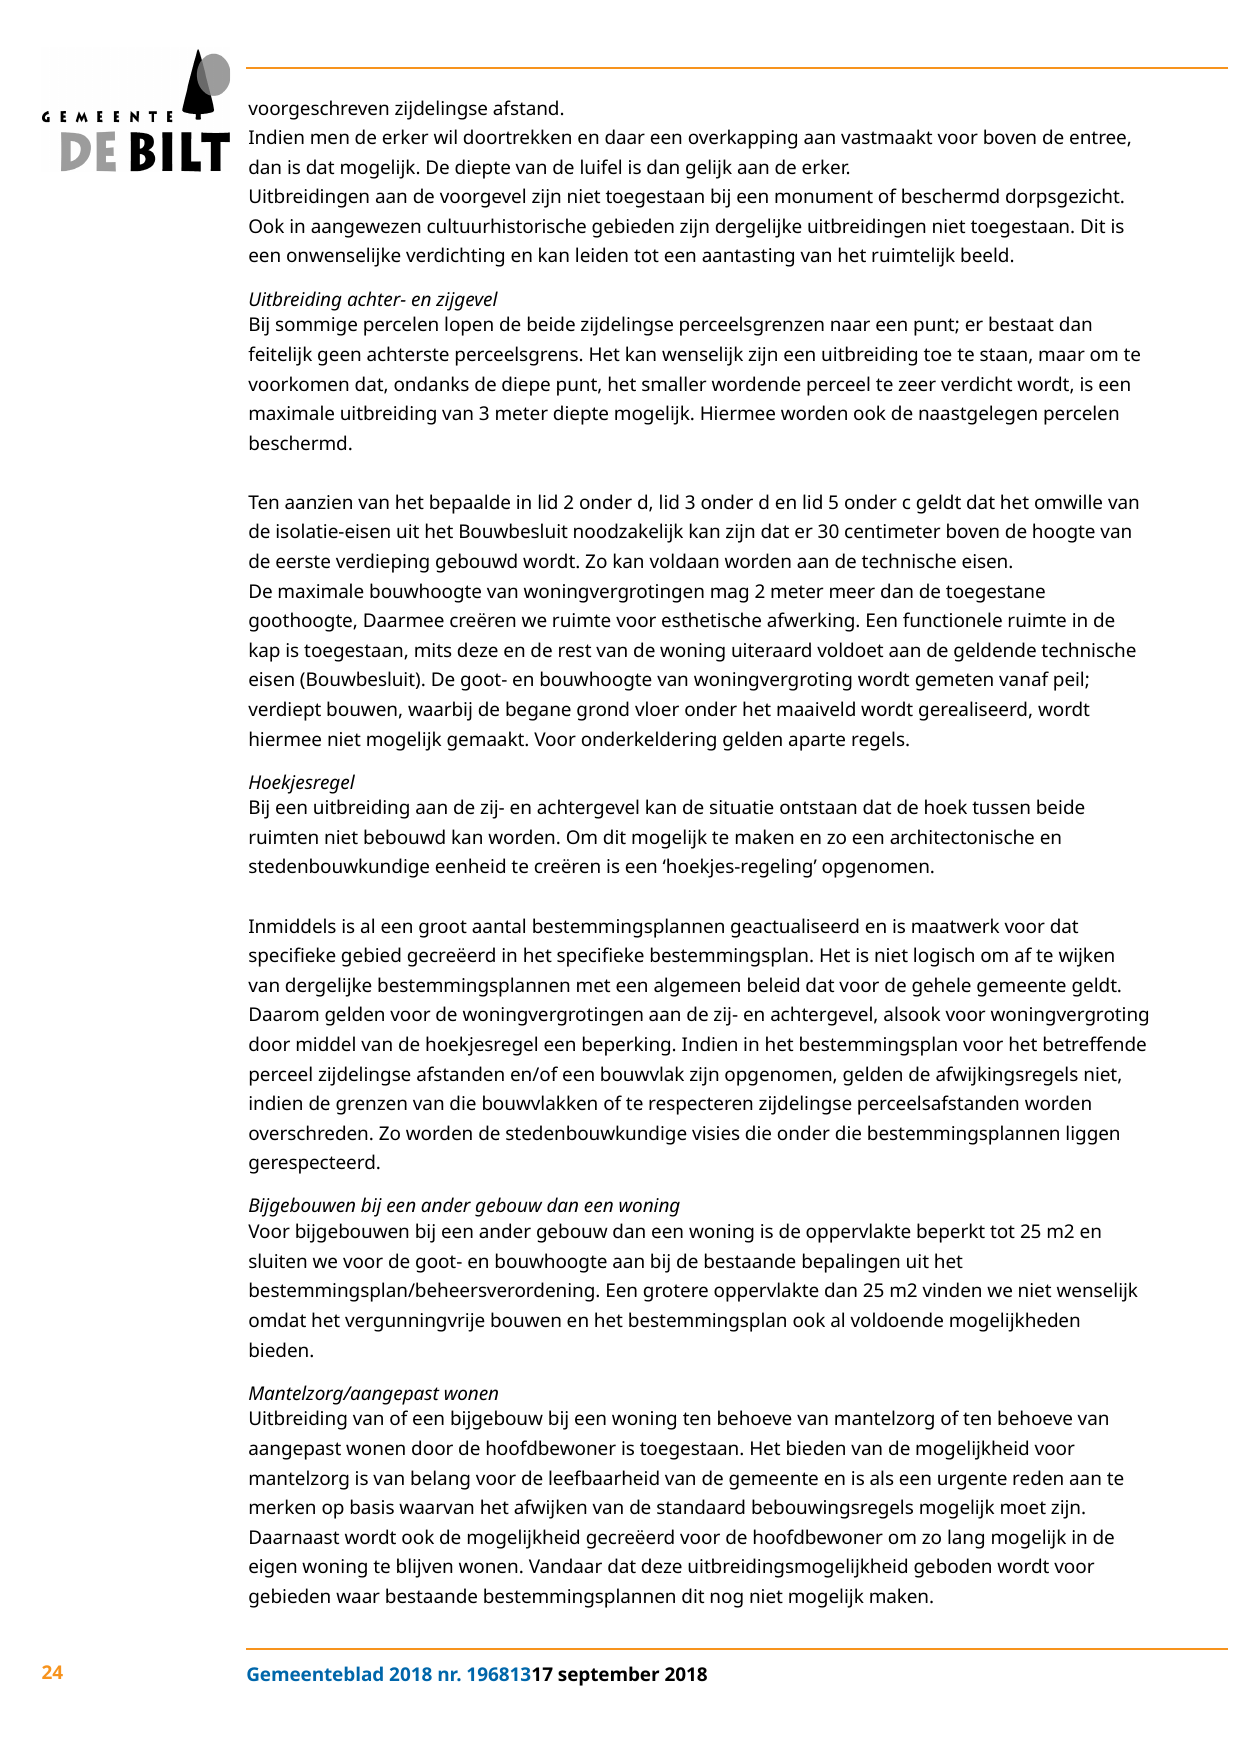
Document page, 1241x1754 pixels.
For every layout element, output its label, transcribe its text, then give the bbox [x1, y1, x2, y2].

text Inmiddels is al een groot aantal bestemmingsplannen geactualiseerd en is maatwerk voor dat specifieke gebied gecreëerd in het specifieke bestemmingsplan. Het is niet logisch om af te wijken van dergelijke bestemmingsplannen met een algemeen beleid dat voor de gehele gemeente geldt. Daarom gelden voor de woningvergrotingen aan de zij- en achtergevel, alsook voor woningvergroting door middel van de hoekjesregel een beperking. Indien in het bestemmingsplan voor het betreffende perceel zijdelingse afstanden en/of een bouwvlak zijn opgenomen, gelden de afwijkingsregels niet, indien de grenzen van die bouwvlakken of te respecteren zijdelingse perceelsafstanden worden overschreden. Zo worden de stedenbouwkundige visies die onder die bestemmingsplannen liggen gerespecteerd. [248, 913, 1152, 1175]
text Uitbreiding van of een bijgebouw bij een woning ten behoeve van mantelzorg of ten behoeve van aangepast wonen door de hoofdbewoner is toegestaan. Het bieden van de mogelijkheid voor mantelzorg is van belang voor de leefbaarheid van de gemeente en is als een urgente reden aan te merken op basis waarvan het afwijken van de standaard bebouwingsregels mogelijk moet zijn. Daarnaast wordt ook de mogelijkheid gecreëerd voor de hoofdbewoner om zo lang mogelijk in de eigen woning te blijven wonen. Vandaar dat deze uitbreidingsmogelijkheid geboden wordt voor gebieden waar bestaande bestemmingsplannen dit nog niet mogelijk maken. [248, 1406, 1152, 1609]
text Bij een uitbreiding aan de zij- en achtergevel kan de situatie ontstaan dat de hoek tussen beide ruimten niet bebouwd kan worden. Om dit mogelijk te maken en zo een architectonische en stedenbouwkundige eenheid te creëren is een ‘hoekjes-regeling’ opgenomen. [248, 794, 1152, 879]
text De maximale bouwhoogte van woningvergrotingen mag 2 meter meer dan de toegestane goothoogte, Daarmee creëren we ruimte voor esthetische afwerking. Een functionele ruimte in de kap is toegestaan, mits deze en de rest van de woning uiteraard voldoet aan de geldende technische eisen (Bouwbesluit). De goot- en bouwhoogte van woningvergroting wordt gemeten vanaf peil; verdiept bouwen, waarbij de begane grond vloer onder het maaiveld wordt gerealiseerd, wordt hiermee niet mogelijk gemaakt. Voor onderkeldering gelden aparte regels. [248, 578, 1152, 751]
text Uitbreidingen aan de voorgevel zijn niet toegestaan bij een monument of beschermd dorpsgezicht. Ook in aangewezen cultuurhistorische gebieden zijn dergelijke uitbreidingen niet toegestaan. Dit is een onwenselijke verdichting en kan leiden tot een aantasting van het ruimtelijk beeld. [248, 183, 1152, 268]
text Hoekjesregel [248, 769, 1152, 794]
text voorgeschreven zijdelingse afstand. [248, 95, 1152, 121]
text Uitbreiding achter- en zijgevel [248, 286, 1152, 312]
text Bij sommige percelen lopen de beide zijdelingse perceelsgrenzen naar een punt; er bestaat dan feitelijk geen achterste perceelsgrens. Het kan wenselijk zijn een uitbreiding toe te staan, maar om te voorkomen dat, ondanks de diepe punt, het smaller wordende perceel te zeer verdicht wordt, is een maximale uitbreiding van 3 meter diepte mogelijk. Hiermee worden ook de naastgelegen percelen beschermd. [248, 312, 1152, 456]
text Indien men de erker wil doortrekken en daar een overkapping aan vastmaakt voor boven de entree, dan is dat mogelijk. De diepte van de luifel is dan gelijk aan de erker. [248, 124, 1152, 180]
text Voor bijgebouwen bij een ander gebouw dan een woning is de oppervlakte beperkt tot 25 m2 en sluiten we voor de goot- en bouwhoogte aan bij de bestaande bepalingen uit het bestemmingsplan/beheersverordening. Een grotere oppervlakte dan 25 m2 vinden we niet wenselijk omdat het vergunningvrije bouwen en het bestemmingsplan ook al voldoende mogelijkheden bieden. [248, 1218, 1152, 1362]
picture [41, 47, 231, 172]
text Bijgebouwen bij een ander gebouw dan een woning [248, 1193, 1152, 1218]
text Mantelzorg/aangepast wonen [248, 1380, 1152, 1406]
text Ten aanzien van het bepaalde in lid 2 onder d, lid 3 onder d en lid 5 onder c geldt dat het omwille van de isolatie-eisen uit het Bouwbesluit noodzakelijk kan zijn dat er 30 centimeter boven de hoogte van de eerste verdieping gebouwd wordt. Zo kan voldaan worden aan de technische eisen. [248, 489, 1152, 574]
